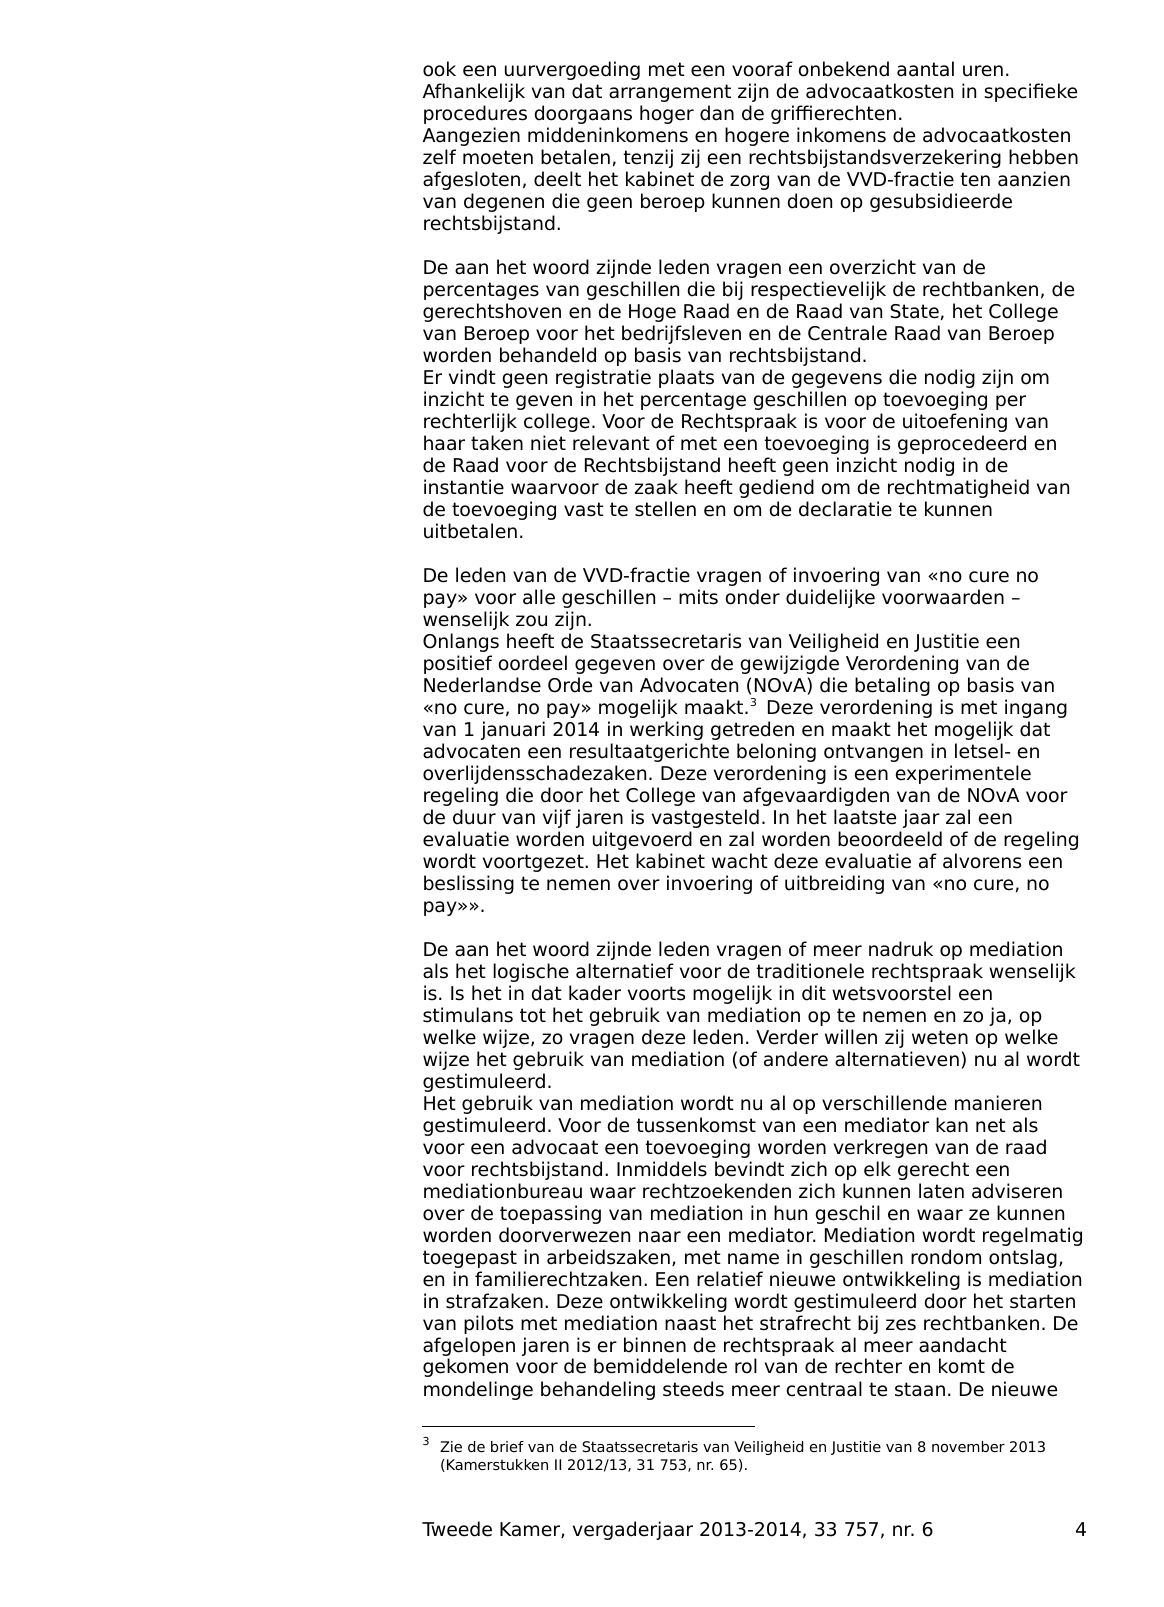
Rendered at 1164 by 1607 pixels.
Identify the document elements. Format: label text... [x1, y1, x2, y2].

text De aan het woord zijnde leden vragen of meer nadruk op mediation als het logische alternatief voor de traditionele rechtspraak wenselijk is. Is het in dat kader voorts mogelijk in dit wetsvoorstel een stimulans tot het gebruik van mediation op te nemen en zo ja, op welke wijze, zo vragen deze leden. Verder willen zij weten op welke wijze het gebruik van mediation (of andere alternatieven) nu al wordt gestimuleerd. [422, 939, 1087, 1093]
text Onlangs heeft de Staatssecretaris van Veiligheid en Justitie een positief oordeel gegeven over de gewijzigde Verordening van de Nederlandse Orde van Advocaten (NOvA) die betaling op basis van «no cure, no pay» mogelijk maakt. Deze verordening is met ingang van 1 januari 2014 in werking getreden en maakt het mogelijk dat advocaten een resultaatgerichte beloning ontvangen in letsel- en overlijdensschadezaken. Deze verordening is een experimentele regeling die door het College van afgevaardigden van de NOvA voor de duur van vijf jaren is vastgesteld. In het laatste jaar zal een evaluatie worden uitgevoerd en zal worden beoordeeld of de regeling wordt voortgezet. Het kabinet wacht deze evaluatie af alvorens een beslissing te nemen over invoering of uitbreiding van «no cure, no pay»». [422, 631, 1087, 917]
text Er vindt geen registratie plaats van de gegevens die nodig zijn om inzicht te geven in het percentage geschillen op toevoeging per rechterlijk college. Voor de Rechtspraak is voor de uitoefening van haar taken niet relevant of met een toevoeging is geprocedeerd en de Raad voor de Rechtsbijstand heeft geen inzicht nodig in de instantie waarvoor de zaak heeft gediend om de rechtmatigheid van de toevoeging vast te stellen en om de declaratie te kunnen uitbetalen. [422, 367, 1087, 543]
text Zie de brief van de Staatssecretaris van Veiligheid en Justitie van 8 november 2013 (Kamerstukken II 2012/13, 31 753, nr. 65). [422, 1435, 1087, 1474]
text De aan het woord zijnde leden vragen een overzicht van de percentages van geschillen die bij respectievelijk de rechtbanken, de gerechtshoven en de Hoge Raad en de Raad van State, het College van Beroep voor het bedrijfsleven en de Centrale Raad van Beroep worden behandeld op basis van rechtsbijstand. [422, 257, 1087, 367]
text Aangezien middeninkomens en hogere inkomens de advocaatkosten zelf moeten betalen, tenzij zij een rechtsbijstandsverzekering hebben afgesloten, deelt het kabinet de zorg van de VVD-fractie ten aanzien van degenen die geen beroep kunnen doen op gesubsidieerde rechtsbijstand. [422, 125, 1087, 235]
text ook een uurvergoeding met een vooraf onbekend aantal uren. Afhankelijk van dat arrangement zijn de advocaatkosten in specifieke procedures doorgaans hoger dan de griffierechten. [422, 59, 1087, 125]
text Het gebruik van mediation wordt nu al op verschillende manieren gestimuleerd. Voor de tussenkomst van een mediator kan net als voor een advocaat een toevoeging worden verkregen van de raad voor rechtsbijstand. Inmiddels bevindt zich op elk gerecht een mediationbureau waar rechtzoekenden zich kunnen laten adviseren over de toepassing van mediation in hun geschil en waar ze kunnen worden doorverwezen naar een mediator. Mediation wordt regelmatig toegepast in arbeidszaken, met name in geschillen rondom ontslag, en in familierechtzaken. Een relatief nieuwe ontwikkeling is mediation in strafzaken. Deze ontwikkeling wordt gestimuleerd door het starten van pilots met mediation naast het strafrecht bij zes rechtbanken. De afgelopen jaren is er binnen de rechtspraak al meer aandacht gekomen voor de bemiddelende rol van de rechter en komt de mondelinge behandeling steeds meer centraal te staan. De nieuwe [422, 1093, 1087, 1400]
text De leden van de VVD-fractie vragen of invoering van «no cure no pay» voor alle geschillen – mits onder duidelijke voorwaarden – wenselijk zou zijn. [422, 565, 1087, 631]
